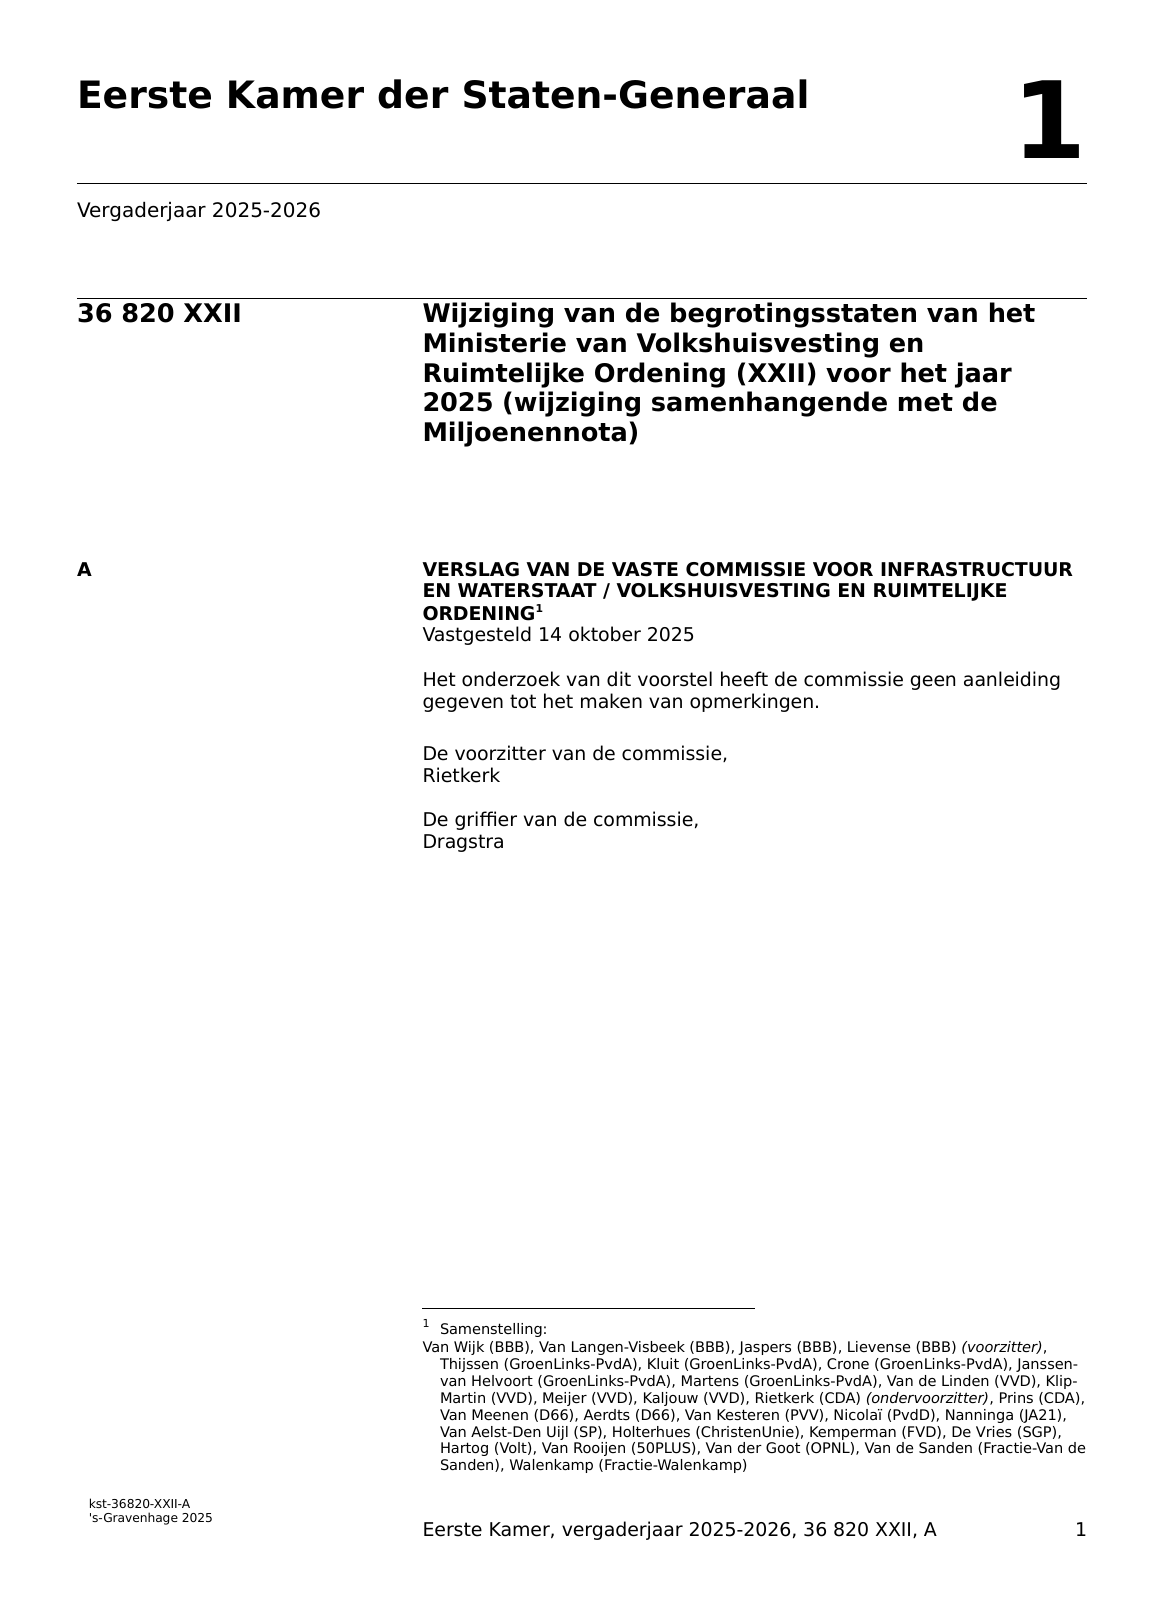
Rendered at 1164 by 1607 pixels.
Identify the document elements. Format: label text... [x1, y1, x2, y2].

table_cell Vergaderjaar 2025-2026 [77, 184, 1087, 298]
table_header 1 [886, 59, 1087, 183]
text Vastgesteld 14 oktober 2025 [422, 624, 1087, 646]
subtitle 36 820 XXII Wijziging van de begrotingsstaten van het Ministerie van Volkshuisvesting en Ruimtelijke Ordening (XXII) voor het jaar 2025 (wijziging samenhangende met de Miljoenennota) [77, 299, 1087, 447]
text De griffier van de commissie, Dragstra [422, 809, 1087, 853]
subtitle A VERSLAG VAN DE VASTE COMMISSIE VOOR INFRASTRUCTUUR EN WATERSTAAT / VOLKSHUISVESTING EN RUIMTELIJKE ORDENING [77, 558, 1087, 624]
text kst-36820-XXII-A [88, 1497, 323, 1511]
table_header Eerste Kamer der Staten-Generaal [77, 59, 886, 183]
text Het onderzoek van dit voorstel heeft de commissie geen aanleiding gegeven tot het maken van opmerkingen. [422, 668, 1087, 712]
text Van Wijk (BBB), Van Langen-Visbeek (BBB), Jaspers (BBB), Lievense (BBB) (voorzitter), Thijssen (GroenLinks-PvdA), Kluit (GroenLinks-PvdA), Crone (GroenLinks-PvdA), Janssen-van Helvoort (GroenLinks-PvdA), Martens (GroenLinks-PvdA), Van de Linden (VVD), Klip-Martin (VVD), Meijer (VVD), Kaljouw (VVD), Rietkerk (CDA) (ondervoorzitter), Prins (CDA), Van Meenen (D66), Aerdts (D66), Van Kesteren (PVV), Nicolaï (PvdD), Nanninga (JA21), Van Aelst-Den Uijl (SP), Holterhues (ChristenUnie), Kemperman (FVD), De Vries (SGP), Hartog (Volt), Van Rooijen (50PLUS), Van der Goot (OPNL), Van de Sanden (Fractie-Van de Sanden), Walenkamp (Fractie-Walenkamp) [422, 1339, 1087, 1474]
text Samenstelling: [422, 1317, 1087, 1339]
text 's-Gravenhage 2025 [88, 1511, 323, 1525]
text De voorzitter van de commissie, Rietkerk [422, 742, 1087, 786]
